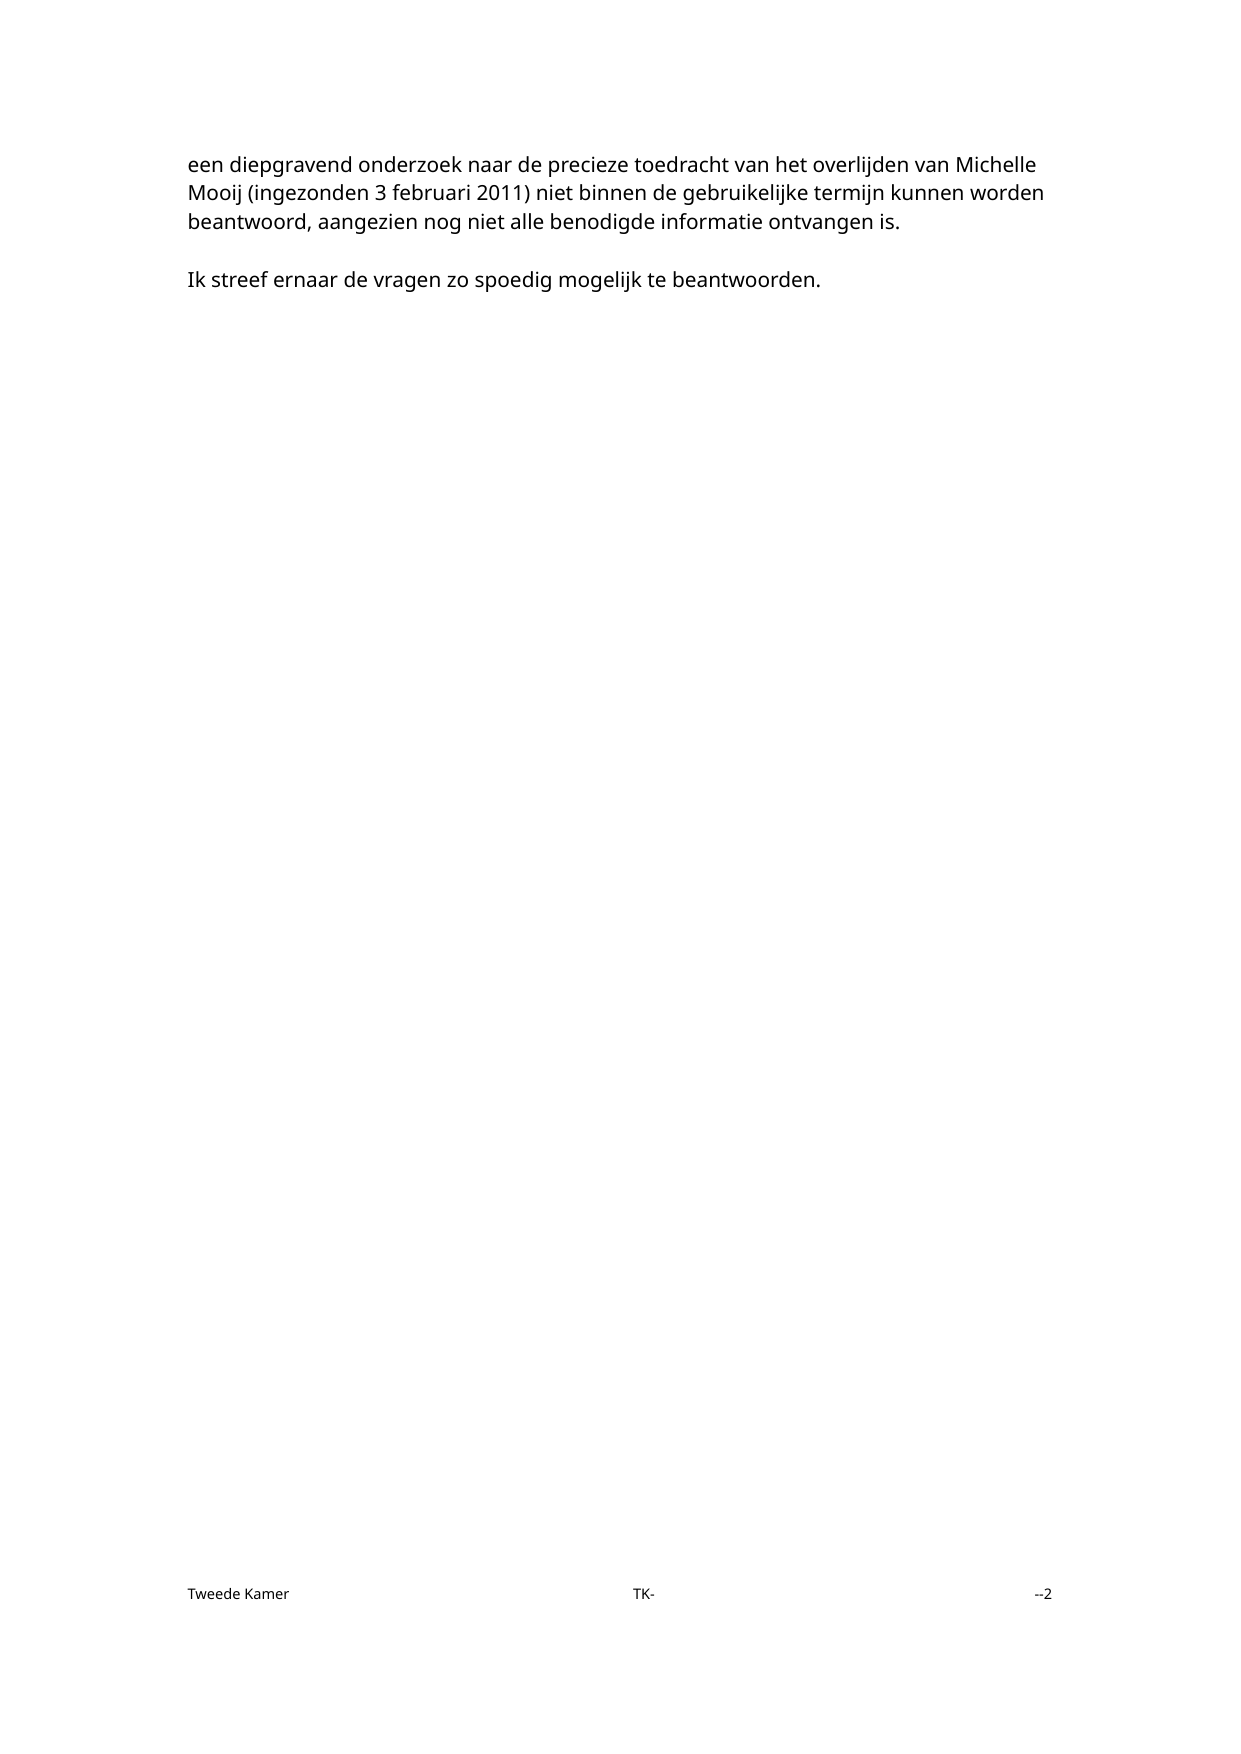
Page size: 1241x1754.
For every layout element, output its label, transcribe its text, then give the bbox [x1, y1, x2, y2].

text Ik streef ernaar de vragen zo spoedig mogelijk te beantwoorden. [187, 265, 1053, 294]
text een diepgravend onderzoek naar de precieze toedracht van het overlijden van Michelle Mooij (ingezonden 3 februari 2011) niet binnen de gebruikelijke termijn kunnen worden beantwoord, aangezien nog niet alle benodigde informatie ontvangen is. [187, 150, 1053, 235]
